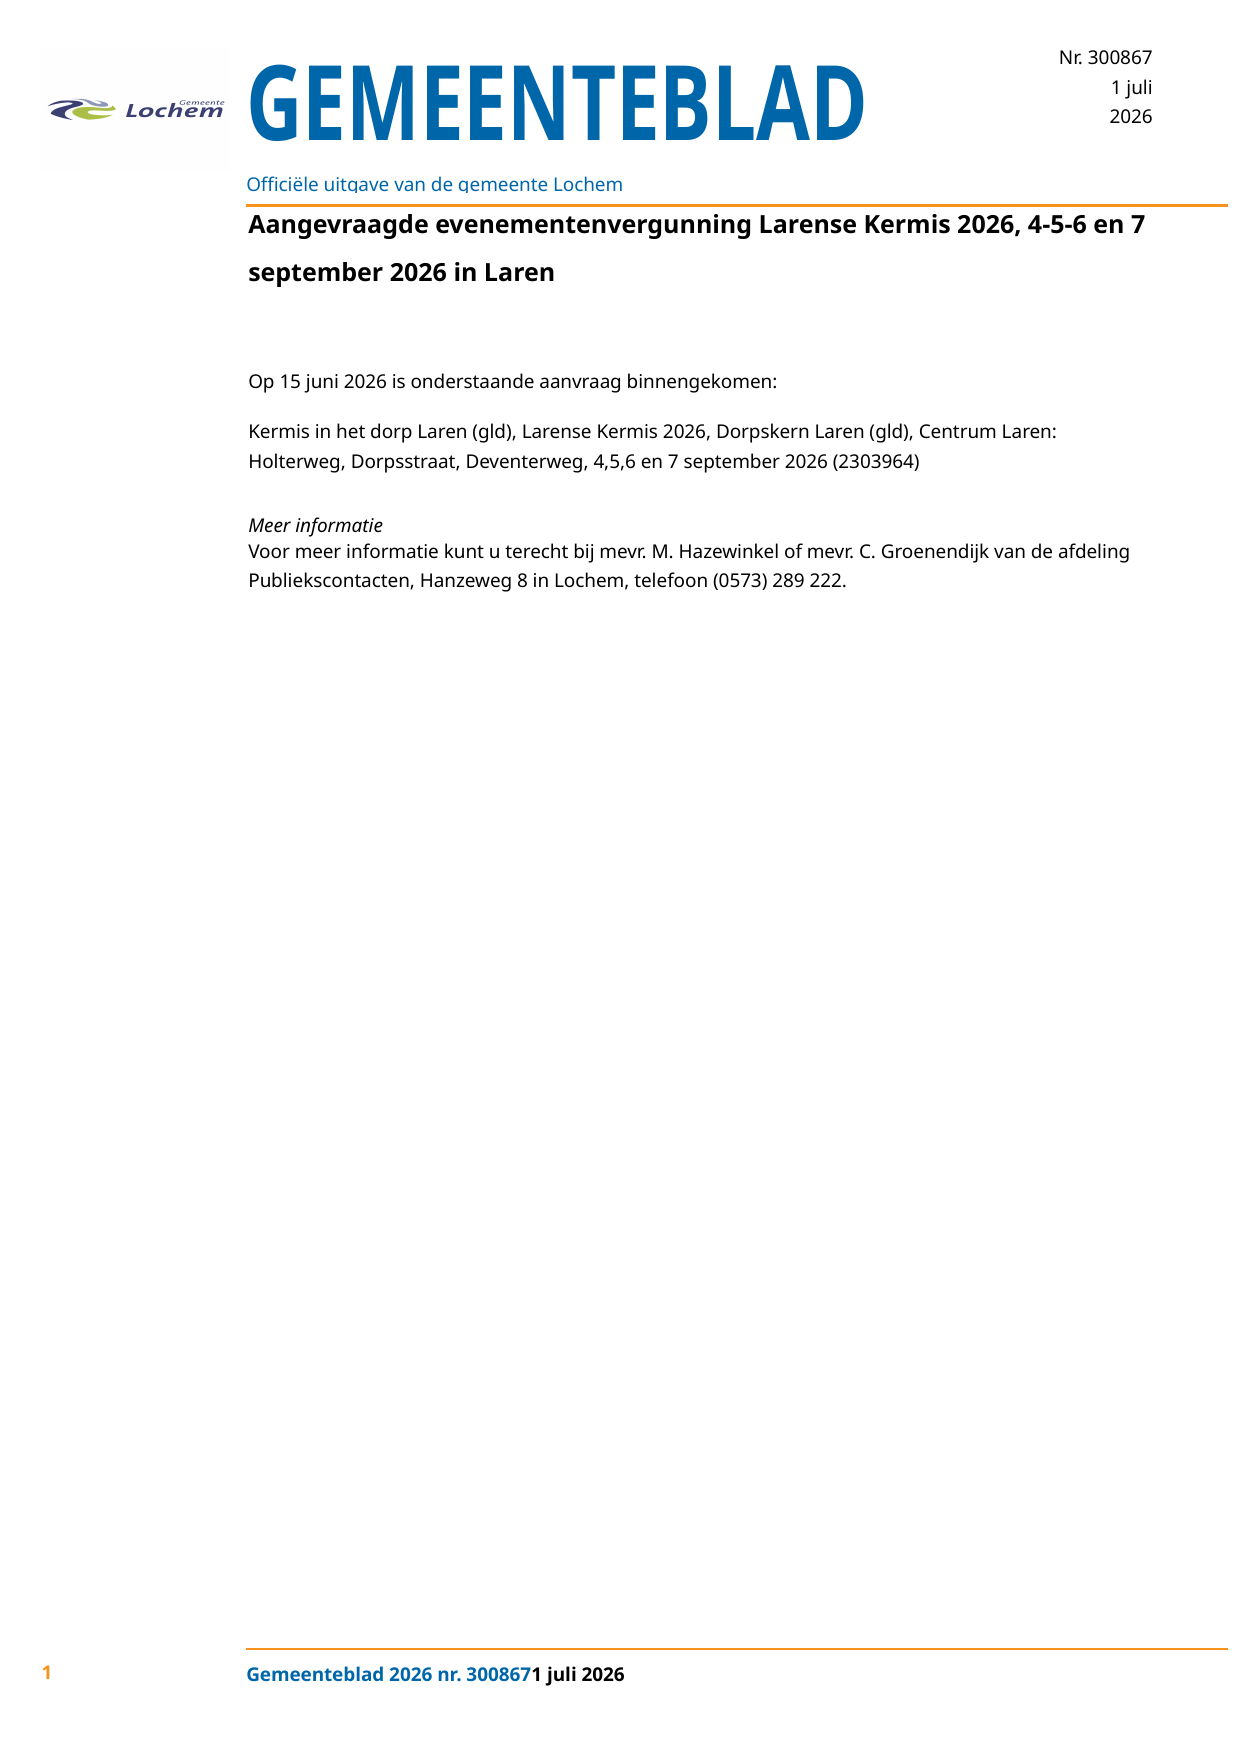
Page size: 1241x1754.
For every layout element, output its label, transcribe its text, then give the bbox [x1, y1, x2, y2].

text Meer informatie [248, 512, 1152, 538]
text Kermis in het dorp Laren (gld), Larense Kermis 2026, Dorpskern Laren (gld), Centrum Laren: Holterweg, Dorpsstraat, Deventerweg, 4,5,6 en 7 september 2026 (2303964) [248, 419, 1152, 474]
text Voor meer informatie kunt u terecht bij mevr. M. Hazewinkel of mevr. C. Groenendijk van de afdeling Publiekscontacten, Hanzeweg 8 in Lochem, telefoon (0573) 289 222. [248, 538, 1152, 593]
picture [41, 47, 231, 172]
text Aangevraagde evenementenvergunning Larense Kermis 2026, 4-5-6 en 7 september 2026 in Laren [248, 207, 1152, 288]
text Op 15 juni 2026 is onderstaande aanvraag binnengekomen: [248, 368, 1152, 394]
